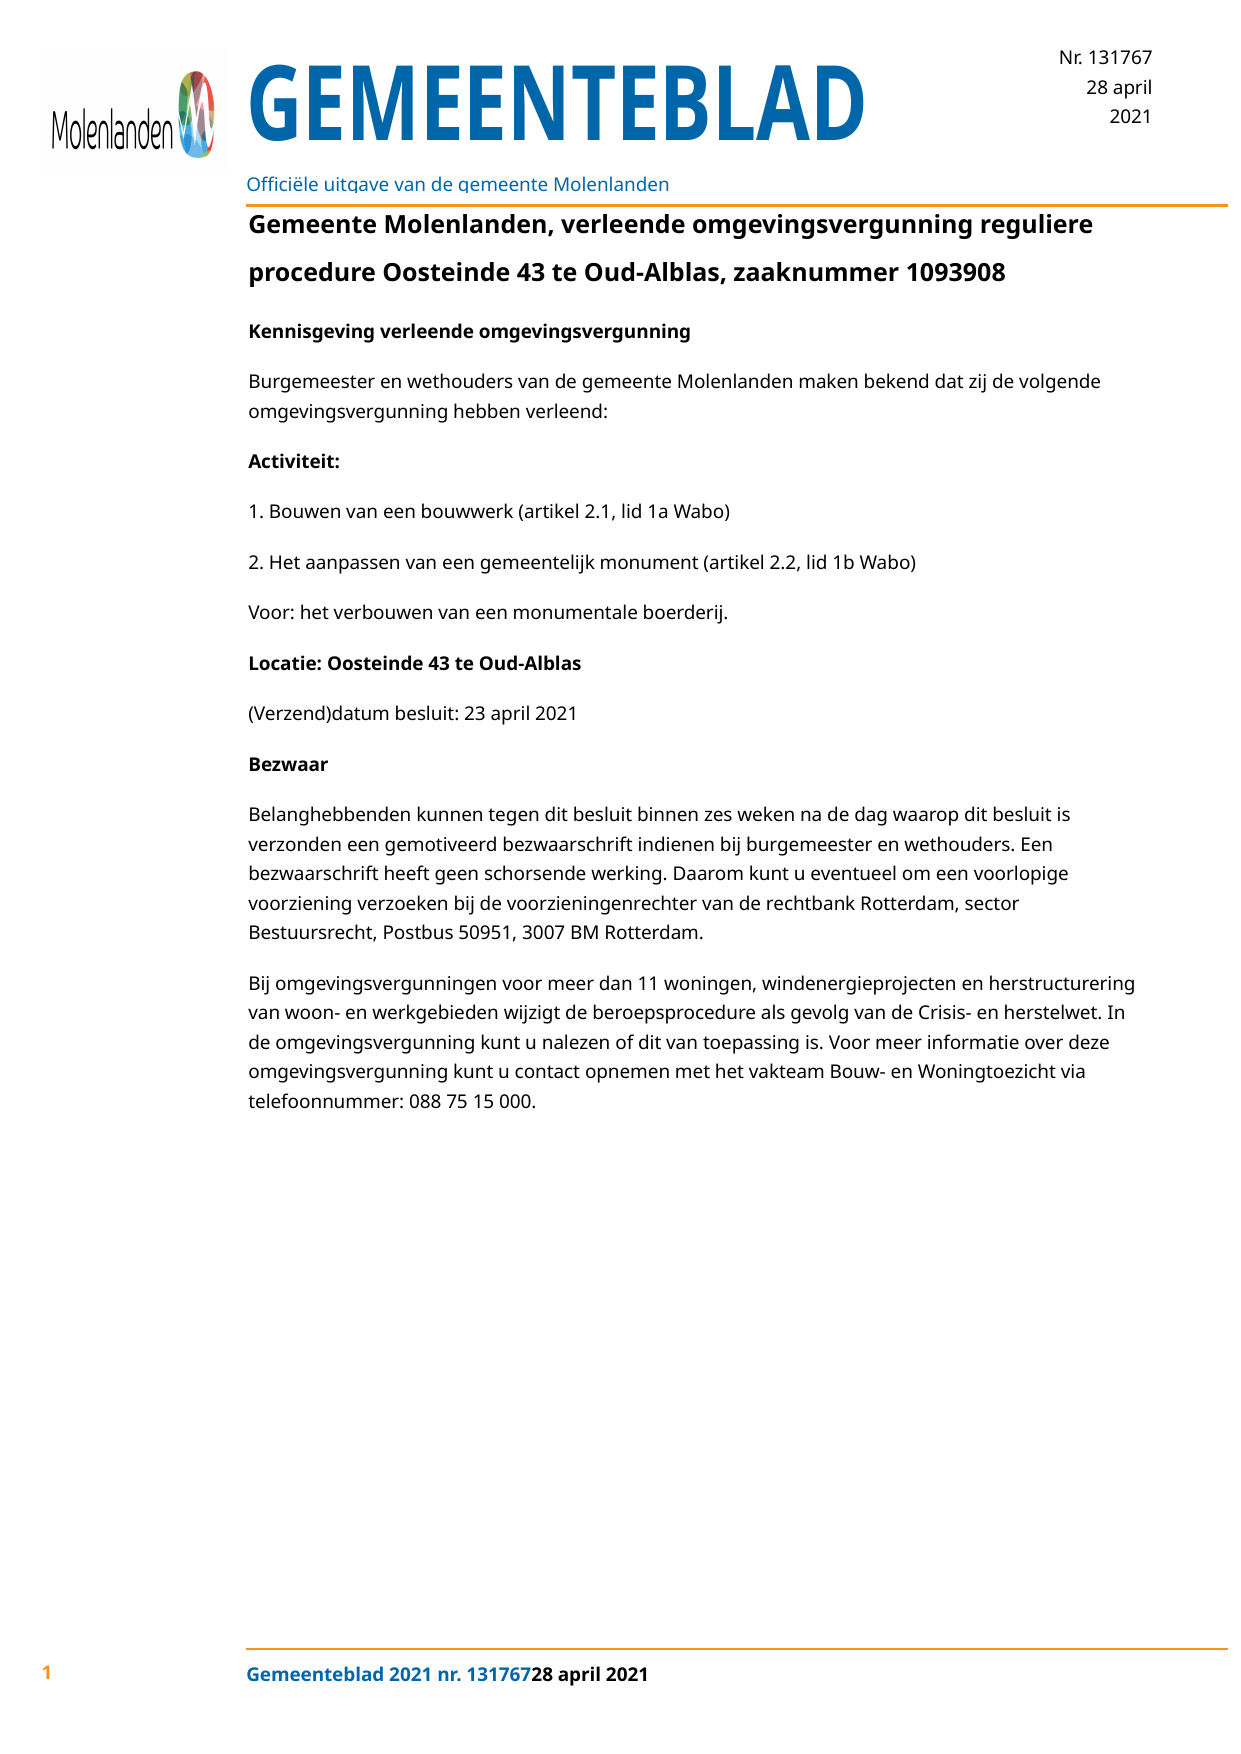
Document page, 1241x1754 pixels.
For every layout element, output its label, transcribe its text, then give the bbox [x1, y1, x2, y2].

text Voor: het verbouwen van een monumentale boerderij. [248, 599, 1152, 625]
text Gemeente Molenlanden, verleende omgevingsvergunning reguliere procedure Oosteinde 43 te Oud-Alblas, zaaknummer 1093908 [248, 207, 1152, 288]
text 2. Het aanpassen van een gemeentelijk monument (artikel 2.2, lid 1b Wabo) [248, 549, 1152, 575]
text 1. Bouwen van een bouwwerk (artikel 2.1, lid 1a Wabo) [248, 499, 1152, 524]
text Bezwaar [248, 751, 1152, 777]
text Locatie: Oosteinde 43 te Oud-Alblas [248, 650, 1152, 676]
text Belanghebbenden kunnen tegen dit besluit binnen zes weken na de dag waarop dit besluit is verzonden een gemotiveerd bezwaarschrift indienen bij burgemeester en wethouders. Een bezwaarschrift heeft geen schorsende werking. Daarom kunt u eventueel om een voorlopige voorziening verzoeken bij de voorzieningenrechter van de rechtbank Rotterdam, sector Bestuursrecht, Postbus 50951, 3007 BM Rotterdam. [248, 801, 1152, 945]
text Kennisgeving verleende omgevingsvergunning [248, 318, 1152, 344]
text Burgemeester en wethouders van de gemeente Molenlanden maken bekend dat zij de volgende omgevingsvergunning hebben verleend: [248, 368, 1152, 424]
picture [41, 47, 231, 172]
text (Verzend)datum besluit: 23 april 2021 [248, 700, 1152, 726]
text Activiteit: [248, 448, 1152, 474]
text Bij omgevingsvergunningen voor meer dan 11 woningen, windenergieprojecten en herstructurering van woon- en werkgebieden wijzigt de beroepsprocedure als gevolg van de Crisis- en herstelwet. In de omgevingsvergunning kunt u nalezen of dit van toepassing is. Voor meer informatie over deze omgevingsvergunning kunt u contact opnemen met het vakteam Bouw- en Woningtoezicht via telefoonnummer: 088 75 15 000. [248, 970, 1152, 1114]
